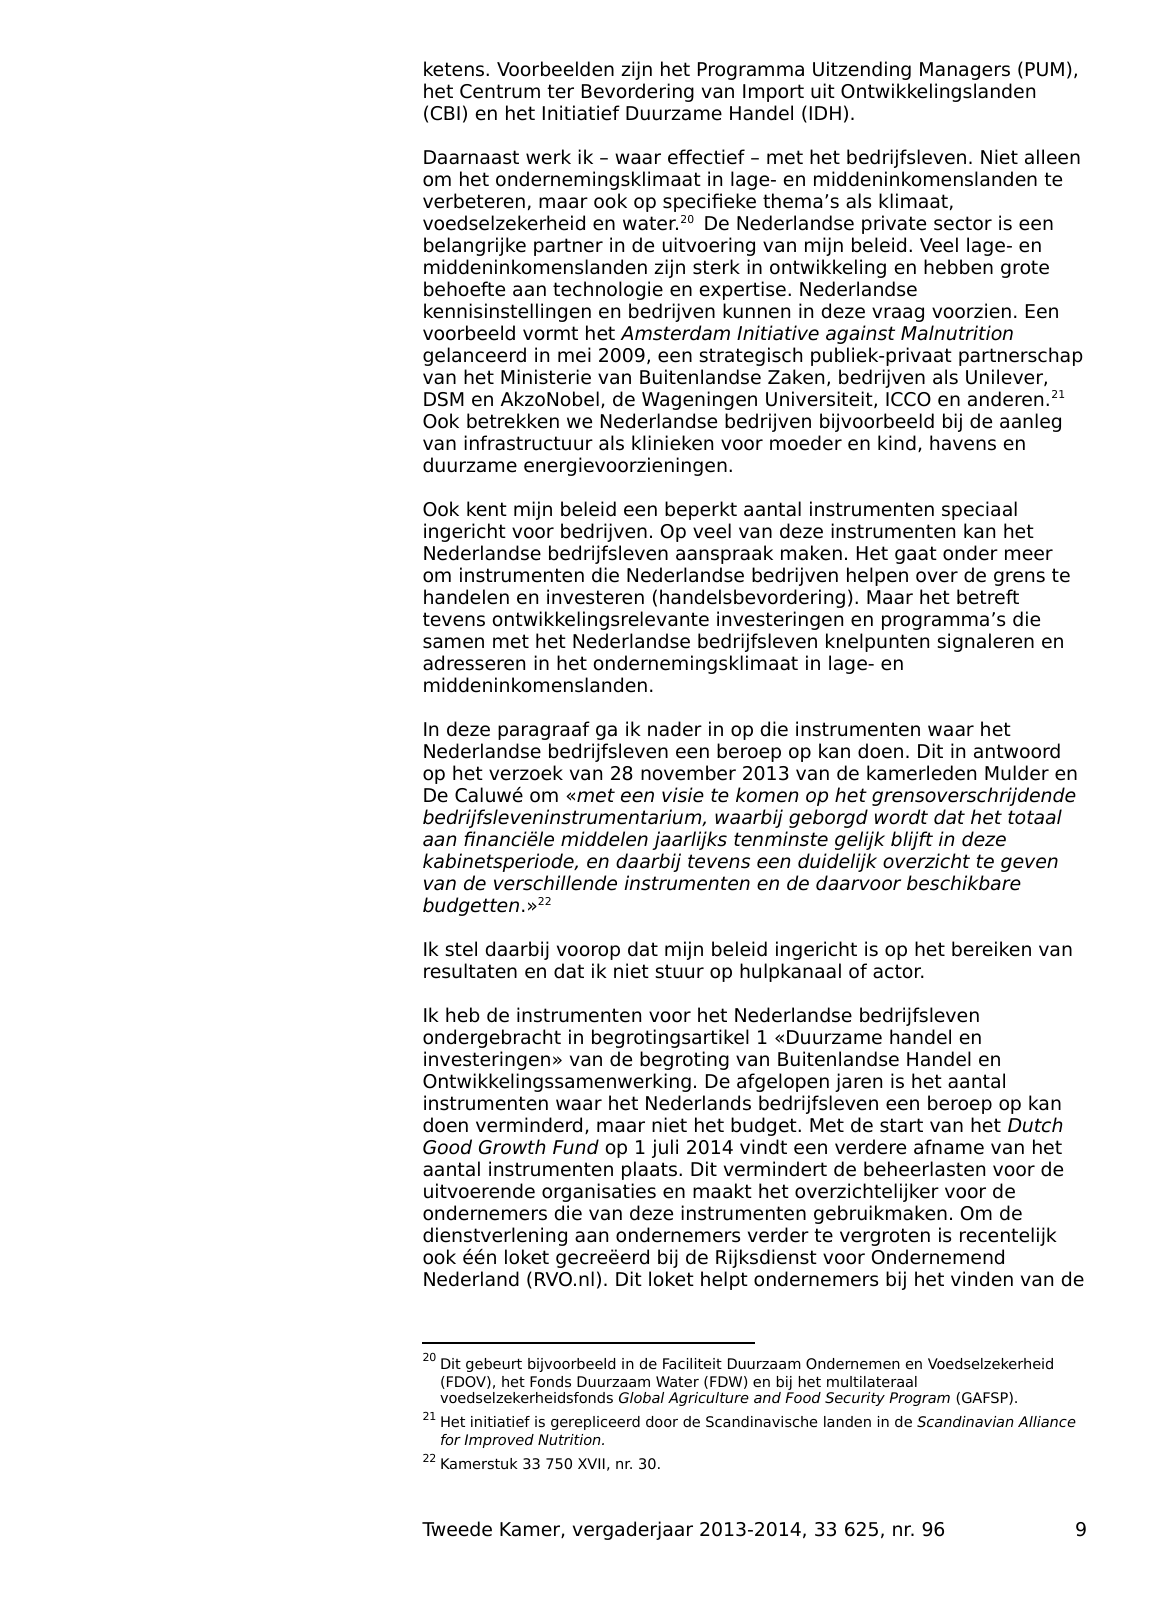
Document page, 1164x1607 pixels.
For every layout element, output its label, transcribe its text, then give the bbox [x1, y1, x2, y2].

text Dit gebeurt bijvoorbeeld in de Faciliteit Duurzaam Ondernemen en Voedselzekerheid (FDOV), het Fonds Duurzaam Water (FDW) en bij het multilateraal voedselzekerheidsfonds Global Agriculture and Food Security Program (GAFSP). [422, 1352, 1087, 1407]
text ketens. Voorbeelden zijn het Programma Uitzending Managers (PUM), het Centrum ter Bevordering van Import uit Ontwikkelingslanden (CBI) en het Initiatief Duurzame Handel (IDH). [422, 59, 1087, 125]
text Kamerstuk 33 750 XVII, nr. 30. [422, 1452, 1087, 1474]
text Ik heb de instrumenten voor het Nederlandse bedrijfsleven ondergebracht in begrotingsartikel 1 «Duurzame handel en investeringen» van de begroting van Buitenlandse Handel en Ontwikkelingssamenwerking. De afgelopen jaren is het aantal instrumenten waar het Nederlands bedrijfsleven een beroep op kan doen verminderd, maar niet het budget. Met de start van het Dutch Good Growth Fund op 1 juli 2014 vindt een verdere afname van het aantal instrumenten plaats. Dit vermindert de beheerlasten voor de uitvoerende organisaties en maakt het overzichtelijker voor de ondernemers die van deze instrumenten gebruikmaken. Om de dienstverlening aan ondernemers verder te vergroten is recentelijk ook één loket gecreëerd bij de Rijksdienst voor Ondernemend Nederland (RVO.nl). Dit loket helpt ondernemers bij het vinden van de [422, 1005, 1087, 1291]
text Ik stel daarbij voorop dat mijn beleid ingericht is op het bereiken van resultaten en dat ik niet stuur op hulpkanaal of actor. [422, 939, 1087, 983]
text Het initiatief is gerepliceerd door de Scandinavische landen in de Scandinavian Alliance for Improved Nutrition. [422, 1410, 1087, 1449]
text Daarnaast werk ik – waar effectief – met het bedrijfsleven. Niet alleen om het ondernemingsklimaat in lage- en middeninkomenslanden te verbeteren, maar ook op specifieke thema’s als klimaat, voedselzekerheid en water. De Nederlandse private sector is een belangrijke partner in de uitvoering van mijn beleid. Veel lage- en middeninkomenslanden zijn sterk in ontwikkeling en hebben grote behoefte aan technologie en expertise. Nederlandse kennisinstellingen en bedrijven kunnen in deze vraag voorzien. Een voorbeeld vormt het Amsterdam Initiative against Malnutrition gelanceerd in mei 2009, een strategisch publiek-privaat partnerschap van het Ministerie van Buitenlandse Zaken, bedrijven als Unilever, DSM en AkzoNobel, de Wageningen Universiteit, ICCO en anderen. Ook betrekken we Nederlandse bedrijven bijvoorbeeld bij de aanleg van infrastructuur als klinieken voor moeder en kind, havens en duurzame energievoorzieningen. [422, 147, 1087, 477]
text Ook kent mijn beleid een beperkt aantal instrumenten speciaal ingericht voor bedrijven. Op veel van deze instrumenten kan het Nederlandse bedrijfsleven aanspraak maken. Het gaat onder meer om instrumenten die Nederlandse bedrijven helpen over de grens te handelen en investeren (handelsbevordering). Maar het betreft tevens ontwikkelingsrelevante investeringen en programma’s die samen met het Nederlandse bedrijfsleven knelpunten signaleren en adresseren in het ondernemingsklimaat in lage- en middeninkomenslanden. [422, 499, 1087, 697]
text In deze paragraaf ga ik nader in op die instrumenten waar het Nederlandse bedrijfsleven een beroep op kan doen. Dit in antwoord op het verzoek van 28 november 2013 van de kamerleden Mulder en De Caluwé om «met een visie te komen op het grensoverschrijdende bedrijfsleveninstrumentarium, waarbij geborgd wordt dat het totaal aan financiële middelen jaarlijks tenminste gelijk blijft in deze kabinetsperiode, en daarbij tevens een duidelijk overzicht te geven van de verschillende instrumenten en de daarvoor beschikbare budgetten.» [422, 719, 1087, 917]
